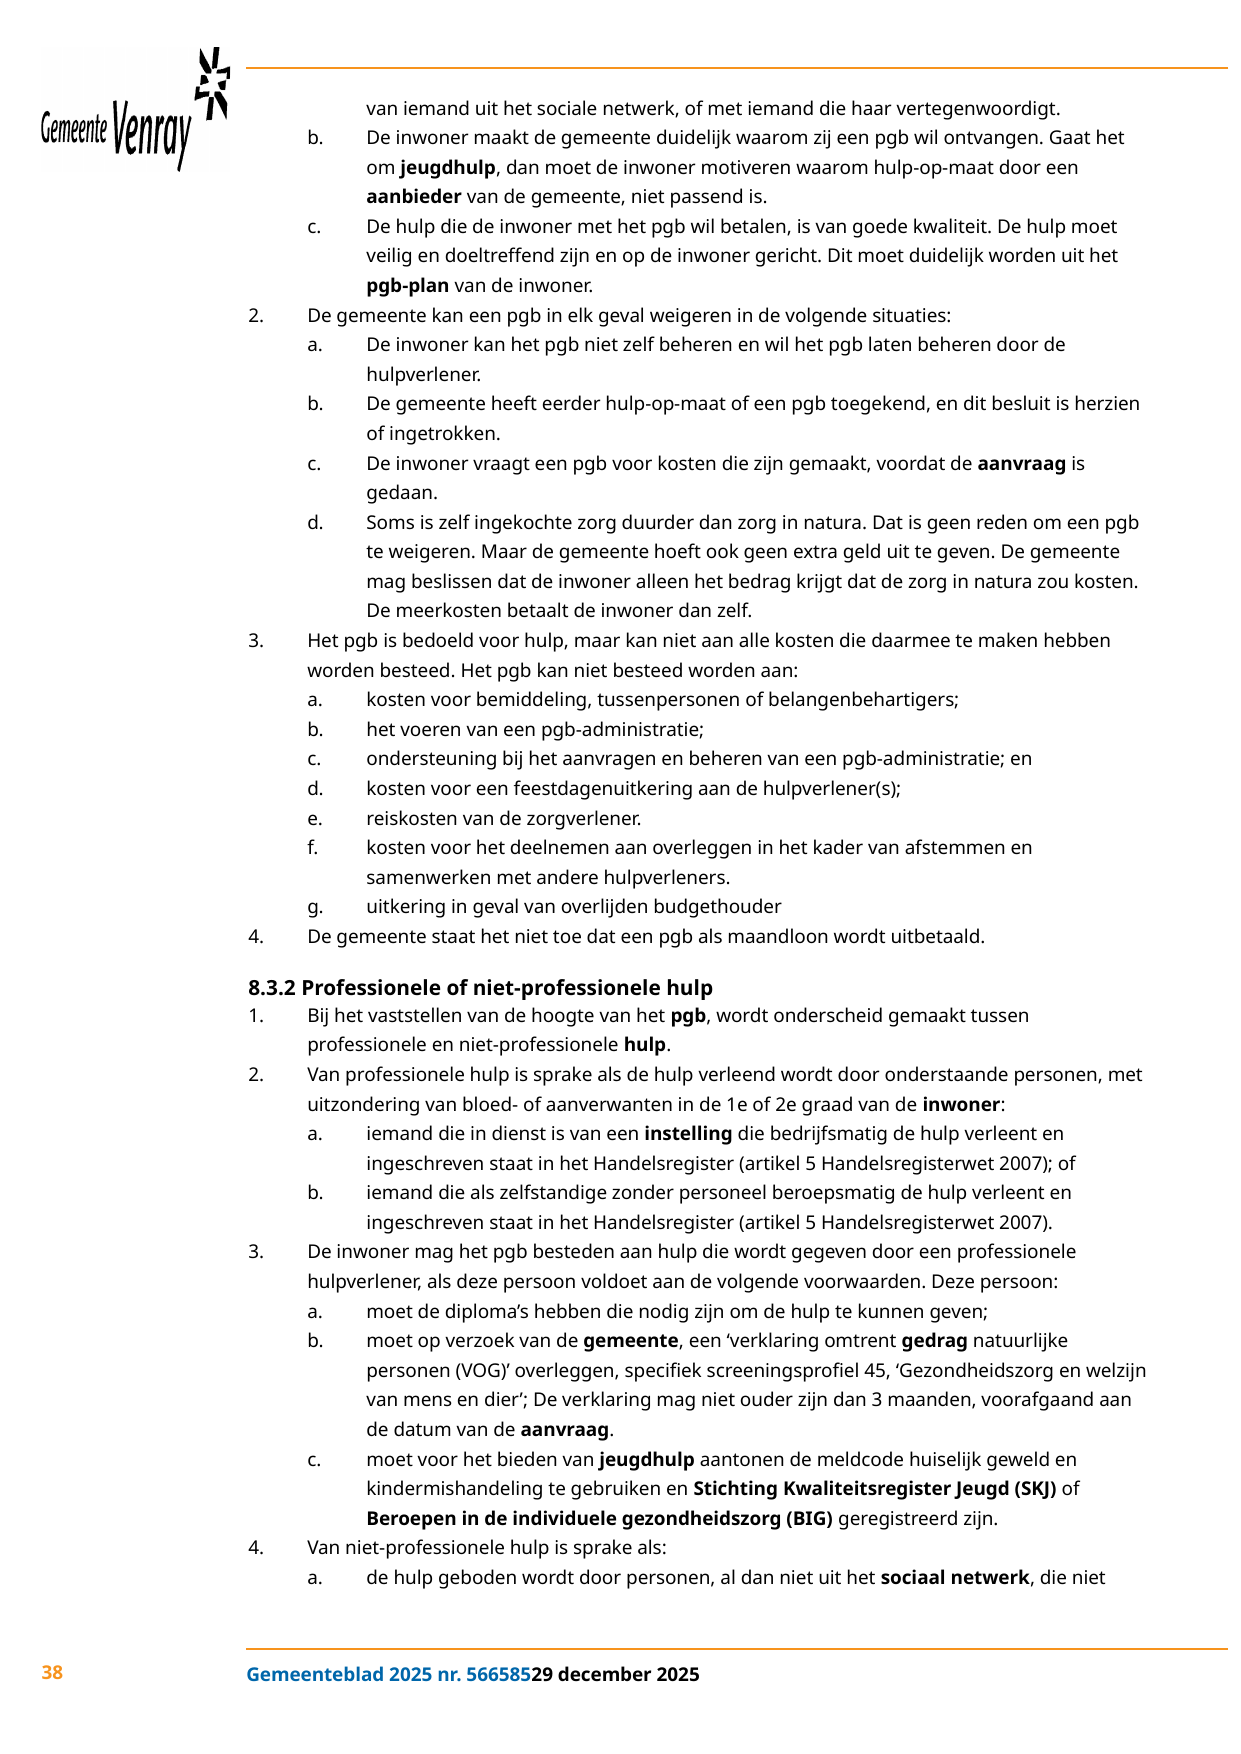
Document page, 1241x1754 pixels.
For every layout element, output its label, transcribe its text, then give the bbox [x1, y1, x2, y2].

list kosten voor bemiddeling, tussenpersonen of belangenbehartigers; [307, 686, 1152, 712]
list moet op verzoek van de gemeente, een ‘verklaring omtrent gedrag natuurlijke personen (VOG)’ overleggen, specifiek screeningsprofiel 45, ‘Gezondheidszorg en welzijn van mens en dier’; De verklaring mag niet ouder zijn dan 3 maanden, voorafgaand aan de datum van de aanvraag. [307, 1327, 1152, 1442]
list Van niet-professionele hulp is sprake als: [248, 1534, 1152, 1560]
text 8.3.2 Professionele of niet-professionele hulp [248, 973, 1152, 1002]
list De inwoner maakt de gemeente duidelijk waarom zij een pgb wil ontvangen. Gaat het om jeugdhulp, dan moet de inwoner motiveren waarom hulp-op-maat door een aanbieder van de gemeente, niet passend is. [307, 124, 1152, 209]
list De gemeente staat het niet toe dat een pgb als maandloon wordt uitbetaald. [248, 923, 1152, 949]
list het voeren van een pgb-administratie; [307, 716, 1152, 742]
list kosten voor het deelnemen aan overleggen in het kader van afstemmen en samenwerken met andere hulpverleners. [307, 834, 1152, 890]
list reiskosten van de zorgverlener. [307, 805, 1152, 831]
list Het pgb is bedoeld voor hulp, maar kan niet aan alle kosten die daarmee te maken hebben worden besteed. Het pgb kan niet besteed worden aan: [248, 627, 1152, 683]
list De inwoner vraagt een pgb voor kosten die zijn gemaakt, voordat de aanvraag is gedaan. [307, 450, 1152, 505]
list iemand die als zelfstandige zonder personeel beroepsmatig de hulp verleent en ingeschreven staat in het Handelsregister (artikel 5 Handelsregisterwet 2007). [307, 1179, 1152, 1235]
list Van professionele hulp is sprake als de hulp verleend wordt door onderstaande personen, met uitzondering van bloed- of aanverwanten in de 1e of 2e graad van de inwoner: [248, 1061, 1152, 1116]
list van iemand uit het sociale netwerk, of met iemand die haar vertegenwoordigt. [307, 95, 1152, 121]
list De inwoner mag het pgb besteden aan hulp die wordt gegeven door een professionele hulpverlener, als deze persoon voldoet aan de volgende voorwaarden. Deze persoon: [248, 1239, 1152, 1294]
list Bij het vaststellen van de hoogte van het pgb, wordt onderscheid gemaakt tussen professionele en niet-professionele hulp. [248, 1002, 1152, 1057]
list De inwoner kan het pgb niet zelf beheren en wil het pgb laten beheren door de hulpverlener. [307, 331, 1152, 387]
picture [41, 47, 231, 172]
list iemand die in dienst is van een instelling die bedrijfsmatig de hulp verleent en ingeschreven staat in het Handelsregister (artikel 5 Handelsregisterwet 2007); of [307, 1120, 1152, 1176]
list ondersteuning bij het aanvragen en beheren van een pgb-administratie; en [307, 746, 1152, 771]
list De gemeente kan een pgb in elk geval weigeren in de volgende situaties: [248, 302, 1152, 328]
list De gemeente heeft eerder hulp-op-maat of een pgb toegekend, en dit besluit is herzien of ingetrokken. [307, 391, 1152, 446]
list Soms is zelf ingekochte zorg duurder dan zorg in natura. Dat is geen reden om een pgb te weigeren. Maar de gemeente hoeft ook geen extra geld uit te geven. De gemeente mag beslissen dat de inwoner alleen het bedrag krijgt dat de zorg in natura zou kosten. De meerkosten betaalt de inwoner dan zelf. [307, 509, 1152, 623]
list moet de diploma’s hebben die nodig zijn om de hulp te kunnen geven; [307, 1298, 1152, 1323]
list uitkering in geval van overlijden budgethouder [307, 893, 1152, 919]
list kosten voor een feestdagenuitkering aan de hulpverlener(s); [307, 775, 1152, 801]
list moet voor het bieden van jeugdhulp aantonen de meldcode huiselijk geweld en kindermishandeling te gebruiken en Stichting Kwaliteitsregister Jeugd (SKJ) of Beroepen in de individuele gezondheidszorg (BIG) geregistreerd zijn. [307, 1446, 1152, 1531]
list de hulp geboden wordt door personen, al dan niet uit het sociaal netwerk, die niet [307, 1564, 1152, 1590]
list De hulp die de inwoner met het pgb wil betalen, is van goede kwaliteit. De hulp moet veilig en doeltreffend zijn en op de inwoner gericht. Dit moet duidelijk worden uit het pgb-plan van de inwoner. [307, 213, 1152, 298]
